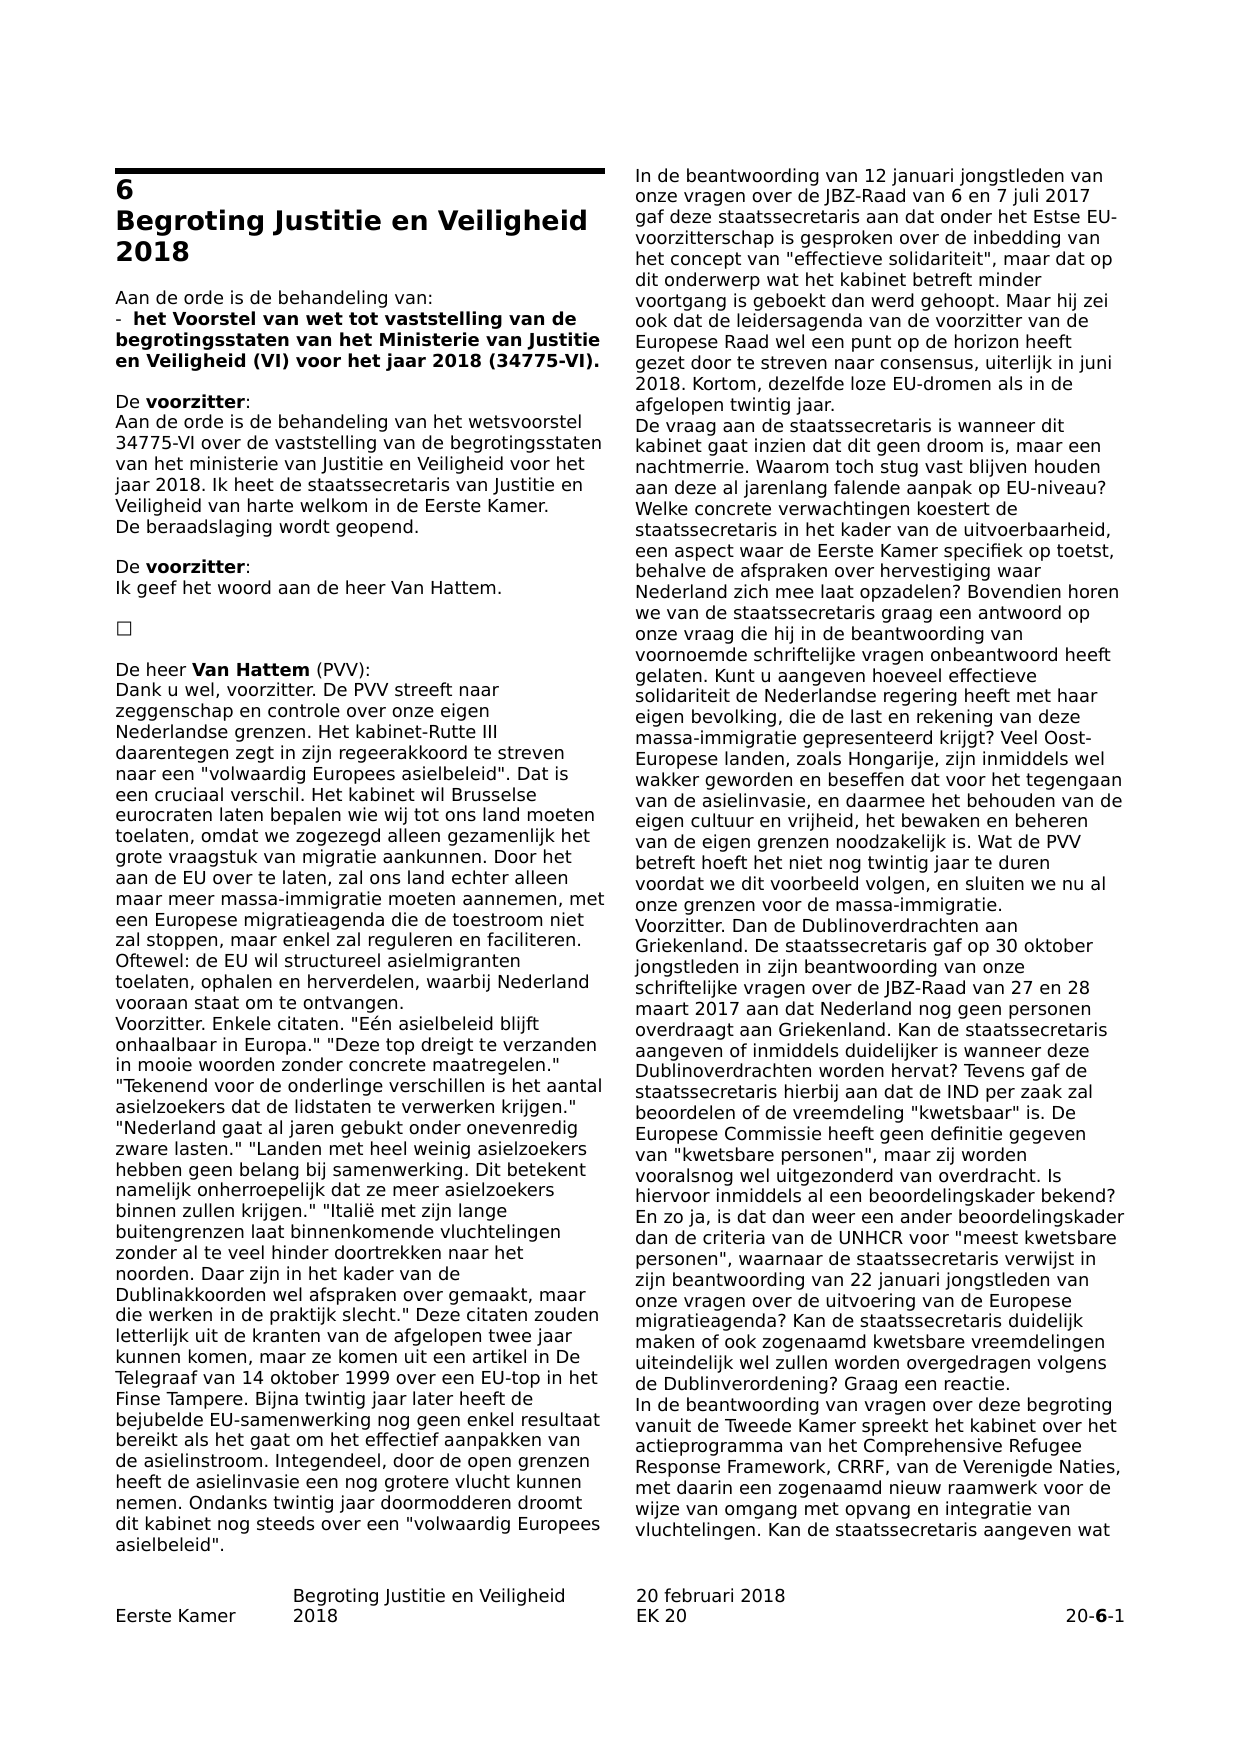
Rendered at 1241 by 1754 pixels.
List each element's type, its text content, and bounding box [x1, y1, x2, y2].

text In de beantwoording van vragen over deze begroting vanuit de Tweede Kamer spreekt het kabinet over het actieprogramma van het Comprehensive Refugee Response Framework, CRRF, van de Verenigde Naties, met daarin een zogenaamd nieuw raamwerk voor de wijze van omgang met opvang en integratie van vluchtelingen. Kan de staatssecretaris aangeven wat [635, 1394, 1125, 1540]
text Voorzitter. Enkele citaten. "Eén asielbeleid blijft onhaalbaar in Europa." "Deze top dreigt te verzanden in mooie woorden zonder concrete maatregelen." "Tekenend voor de onderlinge verschillen is het aantal asielzoekers dat de lidstaten te verwerken krijgen." "Nederland gaat al jaren gebukt onder onevenredig zware lasten." "Landen met heel weinig asielzoekers hebben geen belang bij samenwerking. Dit betekent namelijk onherroepelijk dat ze meer asielzoekers binnen zullen krijgen." "Italië met zijn lange buitengrenzen laat binnenkomende vluchtelingen zonder al te veel hinder doortrekken naar het noorden. Daar zijn in het kader van de Dublinakkoorden wel afspraken over gemaakt, maar die werken in de praktijk slecht." Deze citaten zouden letterlijk uit de kranten van de afgelopen twee jaar kunnen komen, maar ze komen uit een artikel in De Telegraaf van 14 oktober 1999 over een EU-top in het Finse Tampere. Bijna twintig jaar later heeft de bejubelde EU-samenwerking nog geen enkel resultaat bereikt als het gaat om het effectief aanpakken van de asielinstroom. Integendeel, door de open grenzen heeft de asielinvasie een nog grotere vlucht kunnen nemen. Ondanks twintig jaar doormodderen droomt dit kabinet nog steeds over een "volwaardig Europees asielbeleid". [115, 1013, 605, 1555]
text De heer Van Hattem (PVV): [115, 659, 605, 680]
text Ik geef het woord aan de heer Van Hattem. [115, 578, 605, 599]
text Voorzitter. Dan de Dublinoverdrachten aan Griekenland. De staatssecretaris gaf op 30 oktober jongstleden in zijn beantwoording van onze schriftelijke vragen over de JBZ-Raad van 27 en 28 maart 2017 aan dat Nederland nog geen personen overdraagt aan Griekenland. Kan de staatssecretaris aangeven of inmiddels duidelijker is wanneer deze Dublinoverdrachten worden hervat? Tevens gaf de staatssecretaris hierbij aan dat de IND per zaak zal beoordelen of de vreemdeling "kwetsbaar" is. De Europese Commissie heeft geen definitie gegeven van "kwetsbare personen", maar zij worden vooralsnog wel uitgezonderd van overdracht. Is hiervoor inmiddels al een beoordelingskader bekend? En zo ja, is dat dan weer een ander beoordelingskader dan de criteria van de UNHCR voor "meest kwetsbare personen", waarnaar de staatssecretaris verwijst in zijn beantwoording van 22 januari jongstleden van onze vragen over de uitvoering van de Europese migratieagenda? Kan de staatssecretaris duidelijk maken of ook zogenaamd kwetsbare vreemdelingen uiteindelijk wel zullen worden overgedragen volgens de Dublinverordening? Graag een reactie. [635, 915, 1125, 1394]
text Aan de orde is de behandeling van het wetsvoorstel 34775-VI over de vaststelling van de begrotingsstaten van het ministerie van Justitie en Veiligheid voor het jaar 2018. Ik heet de staatssecretaris van Justitie en Veiligheid van harte welkom in de Eerste Kamer. [115, 412, 605, 516]
text De vraag aan de staatssecretaris is wanneer dit kabinet gaat inzien dat dit geen droom is, maar een nachtmerrie. Waarom toch stug vast blijven houden aan deze al jarenlang falende aanpak op EU-niveau? Welke concrete verwachtingen koestert de staatssecretaris in het kader van de uitvoerbaarheid, een aspect waar de Eerste Kamer specifiek op toetst, behalve de afspraken over hervestiging waar Nederland zich mee laat opzadelen? Bovendien horen we van de staatssecretaris graag een antwoord op onze vraag die hij in de beantwoording van voornoemde schriftelijke vragen onbeantwoord heeft gelaten. Kunt u aangeven hoeveel effectieve solidariteit de Nederlandse regering heeft met haar eigen bevolking, die de last en rekening van deze massa-immigratie gepresenteerd krijgt? Veel Oost-Europese landen, zoals Hongarije, zijn inmiddels wel wakker geworden en beseffen dat voor het tegengaan van de asielinvasie, en daarmee het behouden van de eigen cultuur en vrijheid, het bewaken en beheren van de eigen grenzen noodzakelijk is. Wat de PVV betreft hoeft het niet nog twintig jaar te duren voordat we dit voorbeeld volgen, en sluiten we nu al onze grenzen voor de massa-immigratie. [635, 415, 1125, 915]
list het Voorstel van wet tot vaststelling van de begrotingsstaten van het Ministerie van Justitie en Veiligheid (VI) voor het jaar 2018 (34775-VI). [115, 309, 605, 371]
text De voorzitter: [115, 391, 605, 412]
text Dank u wel, voorzitter. De PVV streeft naar zeggenschap en controle over onze eigen Nederlandse grenzen. Het kabinet-Rutte III daarentegen zegt in zijn regeerakkoord te streven naar een "volwaardig Europees asielbeleid". Dat is een cruciaal verschil. Het kabinet wil Brusselse eurocraten laten bepalen wie wij tot ons land moeten toelaten, omdat we zogezegd alleen gezamenlijk het grote vraagstuk van migratie aankunnen. Door het aan de EU over te laten, zal ons land echter alleen maar meer massa-immigratie moeten aannemen, met een Europese migratieagenda die de toestroom niet zal stoppen, maar enkel zal reguleren en faciliteren. Oftewel: de EU wil structureel asielmigranten toelaten, ophalen en herverdelen, waarbij Nederland vooraan staat om te ontvangen. [115, 680, 605, 1013]
text De beraadslaging wordt geopend. [115, 516, 605, 537]
text De voorzitter: [115, 557, 605, 578]
text Aan de orde is de behandeling van: [115, 288, 605, 309]
text ⬜ [115, 619, 605, 639]
text In de beantwoording van 12 januari jongstleden van onze vragen over de JBZ-Raad van 6 en 7 juli 2017 gaf deze staatssecretaris aan dat onder het Estse EU-voorzitterschap is gesproken over de inbedding van het concept van "effectieve solidariteit", maar dat op dit onderwerp wat het kabinet betreft minder voortgang is geboekt dan werd gehoopt. Maar hij zei ook dat de leidersagenda van de voorzitter van de Europese Raad wel een punt op de horizon heeft gezet door te streven naar consensus, uiterlijk in juni 2018. Kortom, dezelfde loze EU-dromen als in de afgelopen twintig jaar. [635, 165, 1125, 415]
title 6 Begroting Justitie en Veiligheid 2018 [115, 174, 605, 268]
